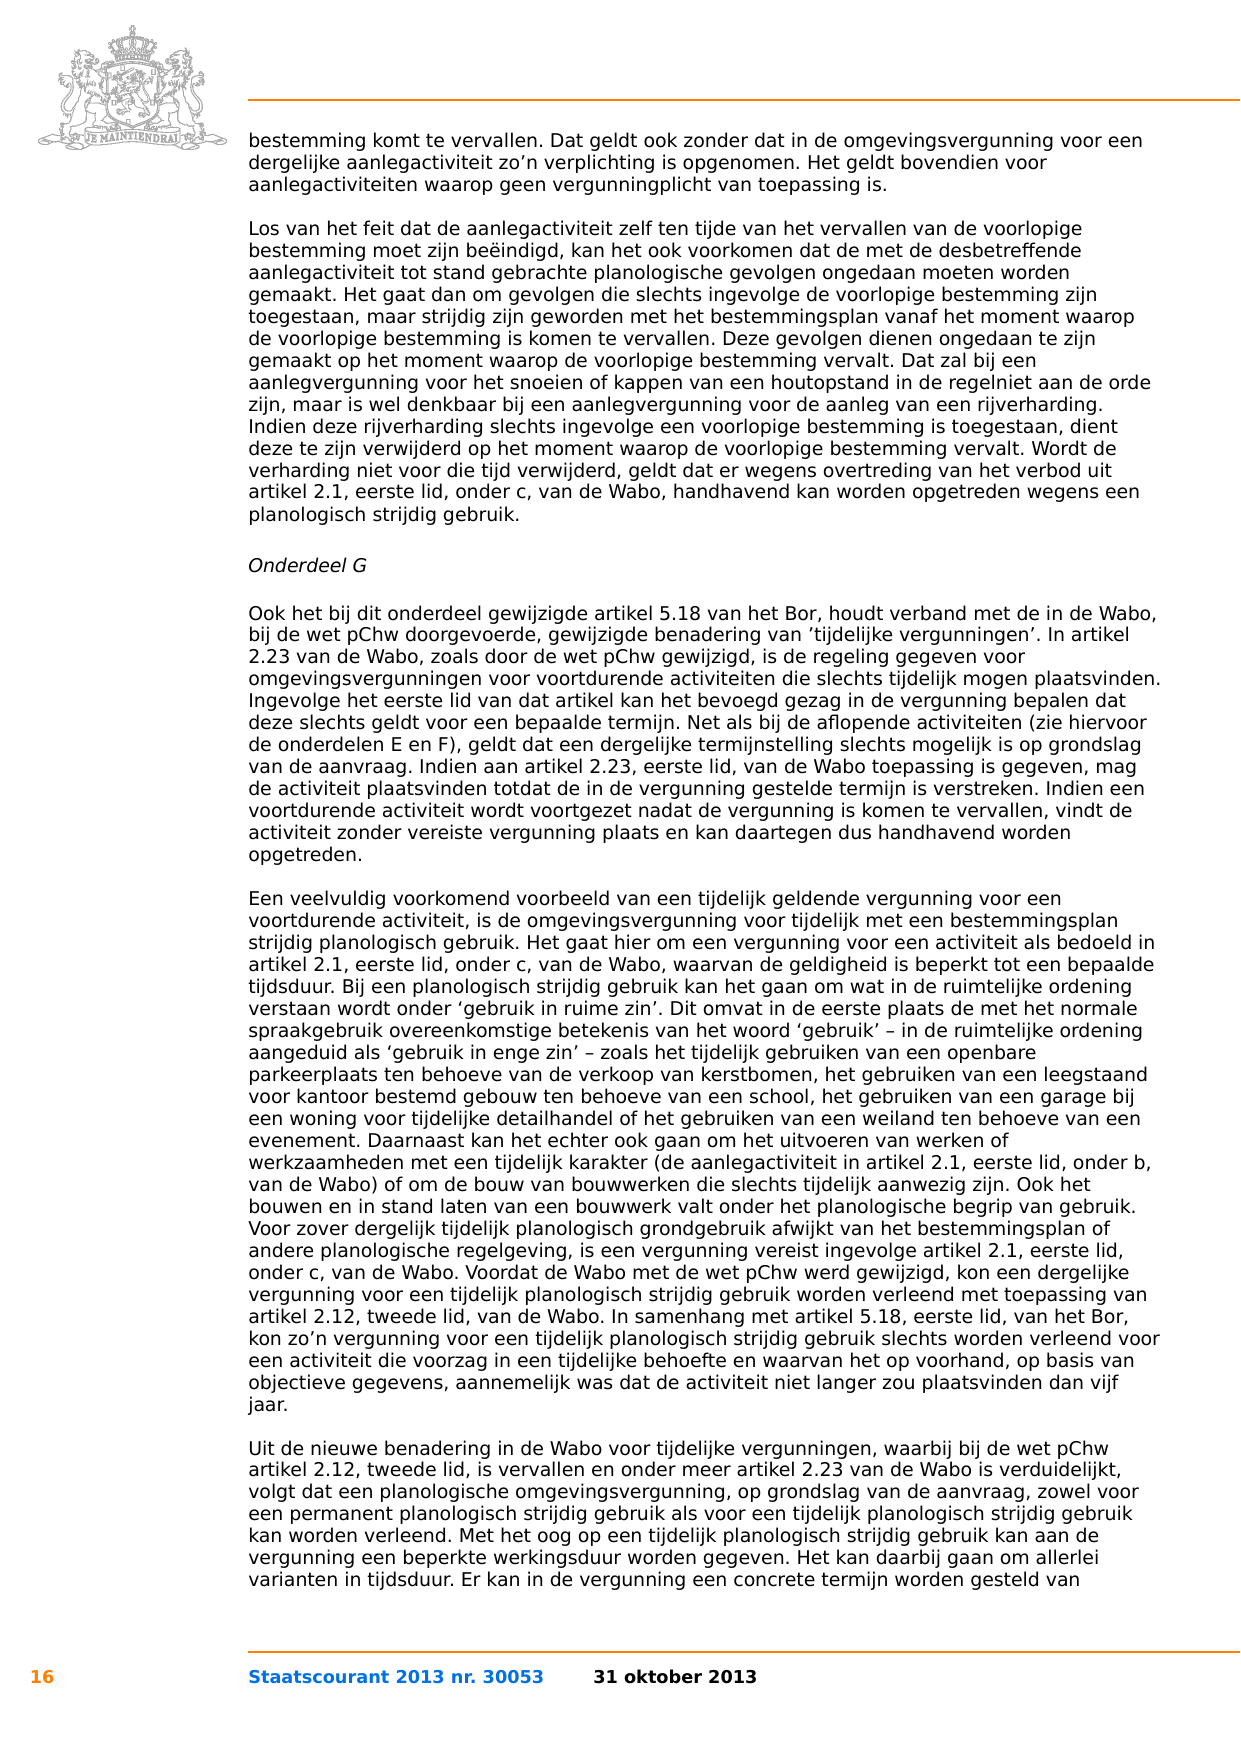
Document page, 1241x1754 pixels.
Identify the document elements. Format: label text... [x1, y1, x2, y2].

text Uit de nieuwe benadering in de Wabo voor tijdelijke vergunningen, waarbij bij de wet pChw artikel 2.12, tweede lid, is vervallen en onder meer artikel 2.23 van de Wabo is verduidelijkt, volgt dat een planologische omgevingsvergunning, op grondslag van de aanvraag, zowel voor een permanent planologisch strijdig gebruik als voor een tijdelijk planologisch strijdig gebruik kan worden verleend. Met het oog op een tijdelijk planologisch strijdig gebruik kan aan de vergunning een beperkte werkingsduur worden gegeven. Het kan daarbij gaan om allerlei varianten in tijdsduur. Er kan in de vergunning een concrete termijn worden gesteld van [248, 1437, 1163, 1591]
subtitle Onderdeel G [248, 555, 1163, 577]
text Los van het feit dat de aanlegactiviteit zelf ten tijde van het vervallen van de voorlopige bestemming moet zijn beëindigd, kan het ook voorkomen dat de met de desbetreffende aanlegactiviteit tot stand gebrachte planologische gevolgen ongedaan moeten worden gemaakt. Het gaat dan om gevolgen die slechts ingevolge de voorlopige bestemming zijn toegestaan, maar strijdig zijn geworden met het bestemmingsplan vanaf het moment waarop de voorlopige bestemming is komen te vervallen. Deze gevolgen dienen ongedaan te zijn gemaakt op het moment waarop de voorlopige bestemming vervalt. Dat zal bij een aanlegvergunning voor het snoeien of kappen van een houtopstand in de regelniet aan de orde zijn, maar is wel denkbaar bij een aanlegvergunning voor de aanleg van een rijverharding. Indien deze rijverharding slechts ingevolge een voorlopige bestemming is toegestaan, dient deze te zijn verwijderd op het moment waarop de voorlopige bestemming vervalt. Wordt de verharding niet voor die tijd verwijderd, geldt dat er wegens overtreding van het verbod uit artikel 2.1, eerste lid, onder c, van de Wabo, handhavend kan worden opgetreden wegens een planologisch strijdig gebruik. [248, 218, 1163, 525]
picture [38, 25, 227, 150]
text bestemming komt te vervallen. Dat geldt ook zonder dat in de omgevingsvergunning voor een dergelijke aanlegactiviteit zo’n verplichting is opgenomen. Het geldt bovendien voor aanlegactiviteiten waarop geen vergunningplicht van toepassing is. [248, 130, 1163, 196]
text Ook het bij dit onderdeel gewijzigde artikel 5.18 van het Bor, houdt verband met de in de Wabo, bij de wet pChw doorgevoerde, gewijzigde benadering van ’tijdelijke vergunningen’. In artikel 2.23 van de Wabo, zoals door de wet pChw gewijzigd, is de regeling gegeven voor omgevingsvergunningen voor voortdurende activiteiten die slechts tijdelijk mogen plaatsvinden. Ingevolge het eerste lid van dat artikel kan het bevoegd gezag in de vergunning bepalen dat deze slechts geldt voor een bepaalde termijn. Net als bij de aflopende activiteiten (zie hiervoor de onderdelen E en F), geldt dat een dergelijke termijnstelling slechts mogelijk is op grondslag van de aanvraag. Indien aan artikel 2.23, eerste lid, van de Wabo toepassing is gegeven, mag de activiteit plaatsvinden totdat de in de vergunning gestelde termijn is verstreken. Indien een voortdurende activiteit wordt voortgezet nadat de vergunning is komen te vervallen, vindt de activiteit zonder vereiste vergunning plaats en kan daartegen dus handhavend worden opgetreden. [248, 602, 1163, 866]
text Een veelvuldig voorkomend voorbeeld van een tijdelijk geldende vergunning voor een voortdurende activiteit, is de omgevingsvergunning voor tijdelijk met een bestemmingsplan strijdig planologisch gebruik. Het gaat hier om een vergunning voor een activiteit als bedoeld in artikel 2.1, eerste lid, onder c, van de Wabo, waarvan de geldigheid is beperkt tot een bepaalde tijdsduur. Bij een planologisch strijdig gebruik kan het gaan om wat in de ruimtelijke ordening verstaan wordt onder ‘gebruik in ruime zin’. Dit omvat in de eerste plaats de met het normale spraakgebruik overeenkomstige betekenis van het woord ‘gebruik’ – in de ruimtelijke ordening aangeduid als ‘gebruik in enge zin’ – zoals het tijdelijk gebruiken van een openbare parkeerplaats ten behoeve van de verkoop van kerstbomen, het gebruiken van een leegstaand voor kantoor bestemd gebouw ten behoeve van een school, het gebruiken van een garage bij een woning voor tijdelijke detailhandel of het gebruiken van een weiland ten behoeve van een evenement. Daarnaast kan het echter ook gaan om het uitvoeren van werken of werkzaamheden met een tijdelijk karakter (de aanlegactiviteit in artikel 2.1, eerste lid, onder b, van de Wabo) of om de bouw van bouwwerken die slechts tijdelijk aanwezig zijn. Ook het bouwen en in stand laten van een bouwwerk valt onder het planologische begrip van gebruik. Voor zover dergelijk tijdelijk planologisch grondgebruik afwijkt van het bestemmingsplan of andere planologische regelgeving, is een vergunning vereist ingevolge artikel 2.1, eerste lid, onder c, van de Wabo. Voordat de Wabo met de wet pChw werd gewijzigd, kon een dergelijke vergunning voor een tijdelijk planologisch strijdig gebruik worden verleend met toepassing van artikel 2.12, tweede lid, van de Wabo. In samenhang met artikel 5.18, eerste lid, van het Bor, kon zo’n vergunning voor een tijdelijk planologisch strijdig gebruik slechts worden verleend voor een activiteit die voorzag in een tijdelijke behoefte en waarvan het op voorhand, op basis van objectieve gegevens, aannemelijk was dat de activiteit niet langer zou plaatsvinden dan vijf jaar. [248, 888, 1163, 1416]
